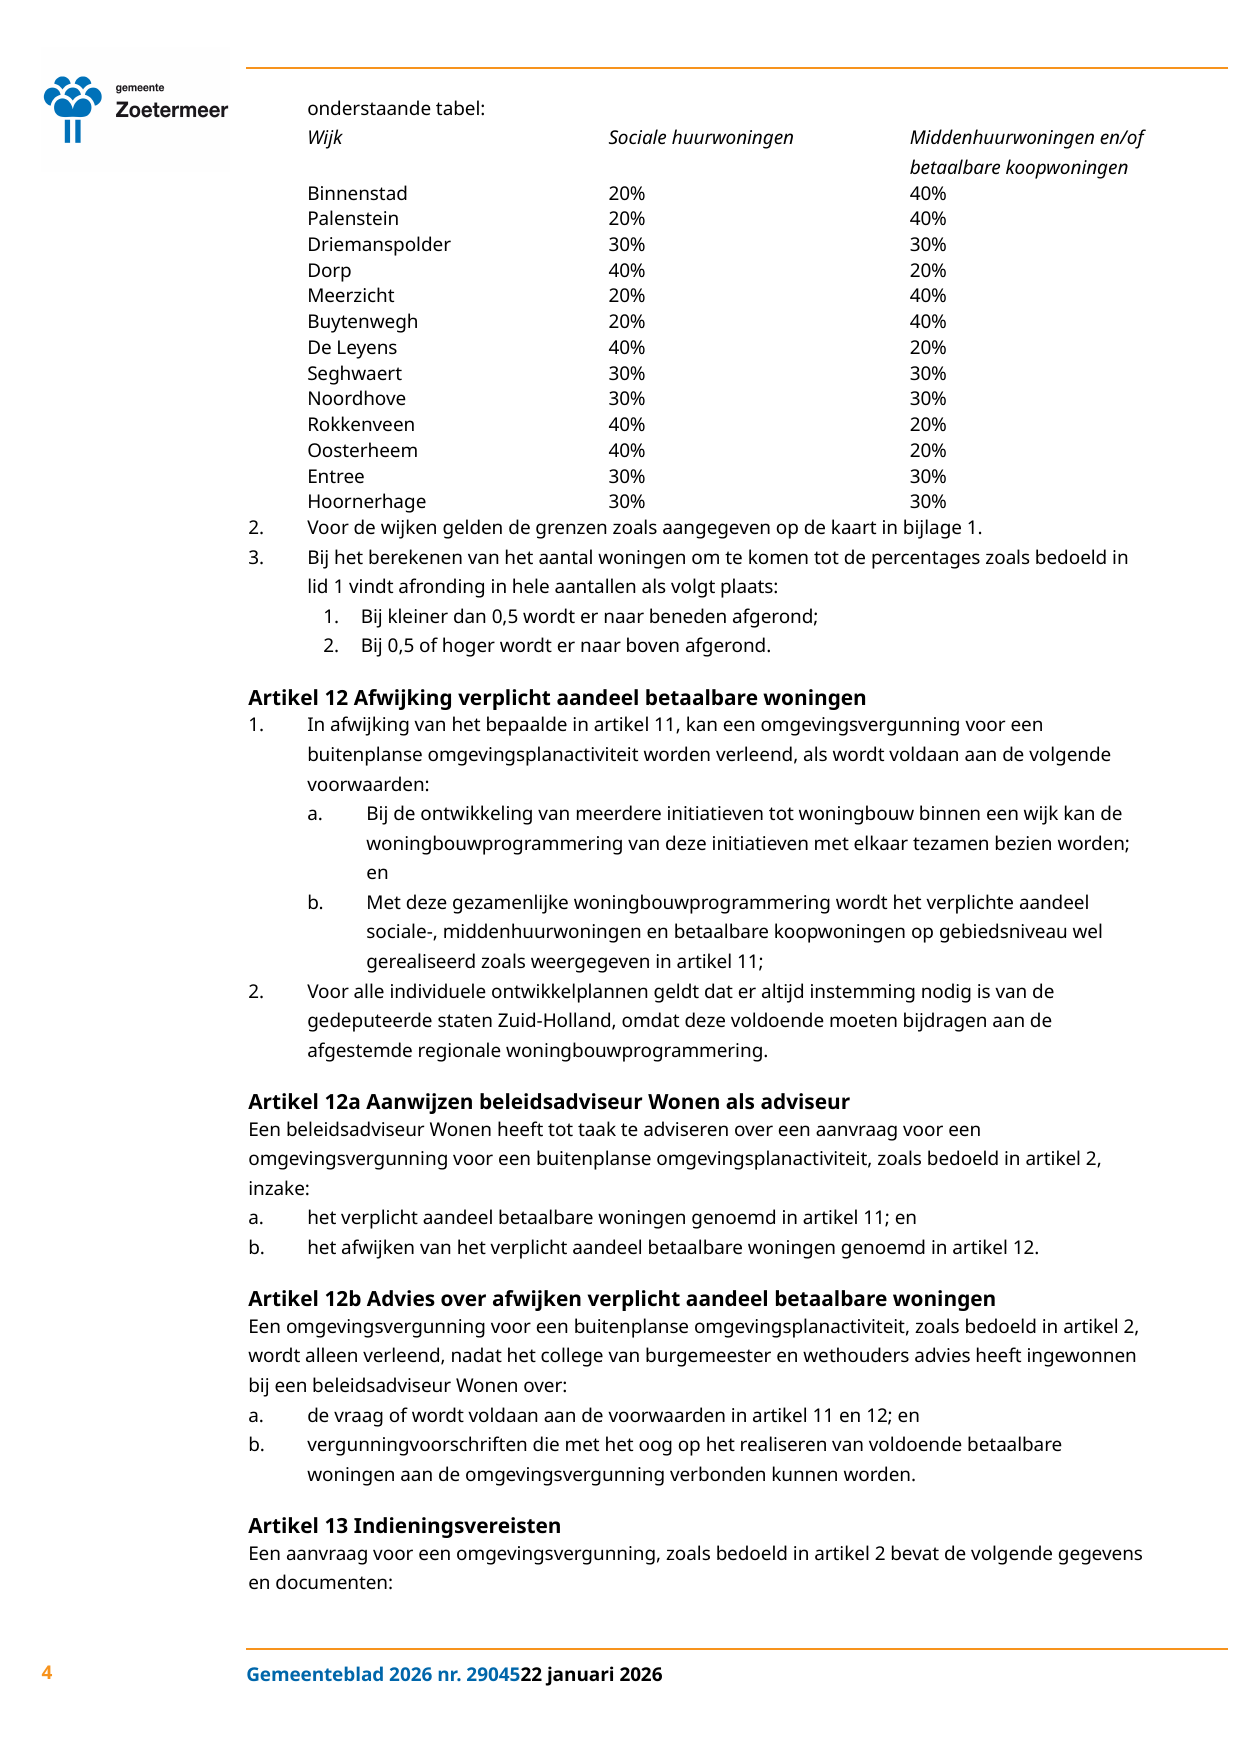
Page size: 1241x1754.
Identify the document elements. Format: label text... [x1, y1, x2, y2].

table_cell 20% [608, 180, 909, 206]
table_cell 20% [910, 411, 1211, 437]
list Bij kleiner dan 0,5 wordt er naar beneden afgerond; [323, 603, 1152, 629]
table_cell 30% [910, 386, 1211, 411]
list het afwijken van het verplicht aandeel betaalbare woningen genoemd in artikel 12. [248, 1234, 1152, 1260]
text Een aanvraag voor een omgevingsvergunning, zoals bedoeld in artikel 2 bevat de volgende gegevens en documenten: [248, 1540, 1152, 1595]
table_cell 40% [608, 437, 909, 463]
text Een omgevingsvergunning voor een buitenplanse omgevingsplanactiviteit, zoals bedoeld in artikel 2, wordt alleen verleend, nadat het college van burgemeester en wethouders advies heeft ingewonnen bij een beleidsadviseur Wonen over: [248, 1313, 1152, 1398]
table_cell Driemanspolder [307, 231, 608, 257]
table_cell 20% [910, 257, 1211, 283]
table_cell 40% [608, 334, 909, 360]
list Voor de wijken gelden de grenzen zoals aangegeven op de kaart in bijlage 1. [248, 514, 1152, 540]
table_cell 30% [608, 463, 909, 488]
text Artikel 12b Advies over afwijken verplicht aandeel betaalbare woningen [248, 1284, 1152, 1313]
table_cell Noordhove [307, 386, 608, 411]
table_cell 20% [608, 206, 909, 231]
table_cell 40% [910, 206, 1211, 231]
table_cell 30% [608, 231, 909, 257]
table_cell Buytenwegh [307, 309, 608, 334]
table_cell 30% [608, 386, 909, 411]
table_cell Entree [307, 463, 608, 488]
text Artikel 13 Indieningsvereisten [248, 1511, 1152, 1540]
list In afwijking van het bepaalde in artikel 11, kan een omgevingsvergunning voor een buitenplanse omgevingsplanactiviteit worden verleend, als wordt voldaan aan de volgende voorwaarden: [248, 712, 1152, 796]
table_cell Dorp [307, 257, 608, 283]
table_cell 30% [910, 231, 1211, 257]
table_cell Meerzicht [307, 283, 608, 308]
table_cell 30% [910, 489, 1211, 514]
table_cell Palenstein [307, 206, 608, 231]
table_cell 40% [910, 283, 1211, 308]
table_cell Rokkenveen [307, 411, 608, 437]
table_cell 30% [910, 463, 1211, 488]
list Voor alle individuele ontwikkelplannen geldt dat er altijd instemming nodig is van de gedeputeerde staten Zuid-Holland, omdat deze voldoende moeten bijdragen aan de afgestemde regionale woningbouwprogrammering. [248, 978, 1152, 1063]
list de vraag of wordt voldaan aan de voorwaarden in artikel 11 en 12; en [248, 1402, 1152, 1427]
text Artikel 12 Afwijking verplicht aandeel betaalbare woningen [248, 683, 1152, 712]
table_cell 40% [910, 180, 1211, 206]
list vergunningvoorschriften die met het oog op het realiseren van voldoende betaalbare woningen aan de omgevingsvergunning verbonden kunnen worden. [248, 1431, 1152, 1487]
table_cell De Leyens [307, 334, 608, 360]
list Met deze gezamenlijke woningbouwprogrammering wordt het verplichte aandeel sociale-, middenhuurwoningen en betaalbare koopwoningen op gebiedsniveau wel gerealiseerd zoals weergegeven in artikel 11; [307, 889, 1152, 974]
list Bij het berekenen van het aantal woningen om te komen tot de percentages zoals bedoeld in lid 1 vindt afronding in hele aantallen als volgt plaats: [248, 544, 1152, 599]
table_cell 30% [608, 489, 909, 514]
table_cell Oosterheem [307, 437, 608, 463]
list het verplicht aandeel betaalbare woningen genoemd in artikel 11; en [248, 1204, 1152, 1230]
table_header Sociale huurwoningen [608, 125, 909, 180]
table_cell 20% [608, 283, 909, 308]
table_header Wijk [307, 125, 608, 180]
list Bij de ontwikkeling van meerdere initiatieven tot woningbouw binnen een wijk kan de woningbouwprogrammering van deze initiatieven met elkaar tezamen bezien worden; en [307, 800, 1152, 885]
picture [41, 47, 231, 172]
list onderstaande tabel: [248, 95, 1152, 121]
table_cell 30% [910, 360, 1211, 386]
table_cell 40% [608, 411, 909, 437]
table_header Middenhuurwoningen en/of betaalbare koopwoningen [910, 125, 1211, 180]
table_cell 20% [608, 309, 909, 334]
table_cell Hoornerhage [307, 489, 608, 514]
text Een beleidsadviseur Wonen heeft tot taak te adviseren over een aanvraag voor een omgevingsvergunning voor een buitenplanse omgevingsplanactiviteit, zoals bedoeld in artikel 2, inzake: [248, 1116, 1152, 1201]
table_cell 40% [608, 257, 909, 283]
table_cell 20% [910, 437, 1211, 463]
table_cell 40% [910, 309, 1211, 334]
table_cell 30% [608, 360, 909, 386]
list Bij 0,5 of hoger wordt er naar boven afgerond. [323, 633, 1152, 658]
table_cell Binnenstad [307, 180, 608, 206]
table_cell Seghwaert [307, 360, 608, 386]
table_cell 20% [910, 334, 1211, 360]
text Artikel 12a Aanwijzen beleidsadviseur Wonen als adviseur [248, 1087, 1152, 1116]
